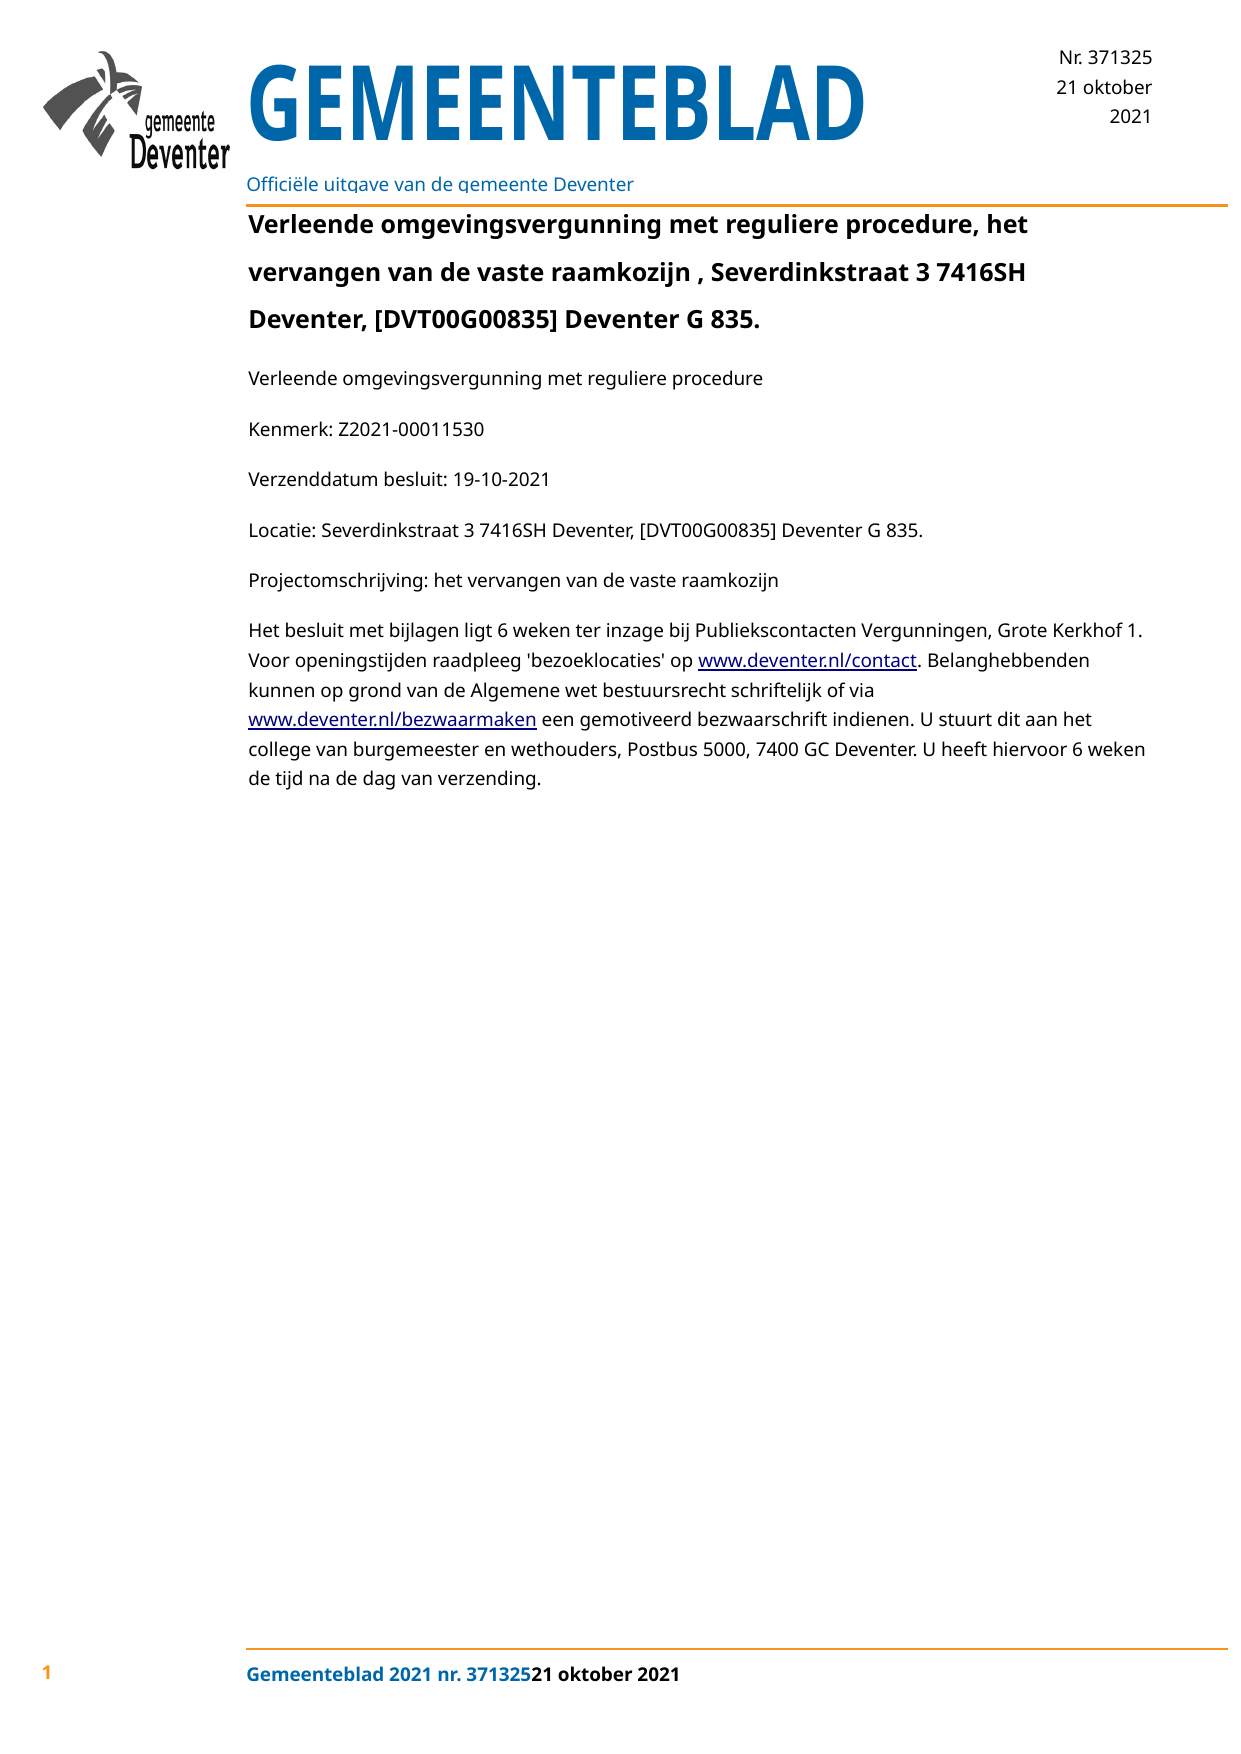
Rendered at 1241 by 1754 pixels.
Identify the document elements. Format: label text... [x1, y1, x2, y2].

text Verleende omgevingsvergunning met reguliere procedure, het vervangen van de vaste raamkozijn , Severdinkstraat 3 7416SH Deventer, [DVT00G00835] Deventer G 835. [248, 207, 1152, 336]
text Projectomschrijving: het vervangen van de vaste raamkozijn [248, 567, 1152, 593]
text Het besluit met bijlagen ligt 6 weken ter inzage bij Publiekscontacten Vergunningen, Grote Kerkhof 1. Voor openingstijden raadpleeg 'bezoeklocaties' op www.deventer.nl/contact. Belanghebbenden kunnen op grond van de Algemene wet bestuursrecht schriftelijk of via www.deventer.nl/bezwaarmaken een gemotiveerd bezwaarschrift indienen. U stuurt dit aan het college van burgemeester en wethouders, Postbus 5000, 7400 GC Deventer. U heeft hiervoor 6 weken de tijd na de dag van verzending. [248, 618, 1152, 791]
text Kenmerk: Z2021-00011530 [248, 416, 1152, 442]
picture [41, 47, 231, 172]
text Verzenddatum besluit: 19-10-2021 [248, 466, 1152, 492]
text Locatie: Severdinkstraat 3 7416SH Deventer, [DVT00G00835] Deventer G 835. [248, 517, 1152, 542]
text Verleende omgevingsvergunning met reguliere procedure [248, 366, 1152, 391]
